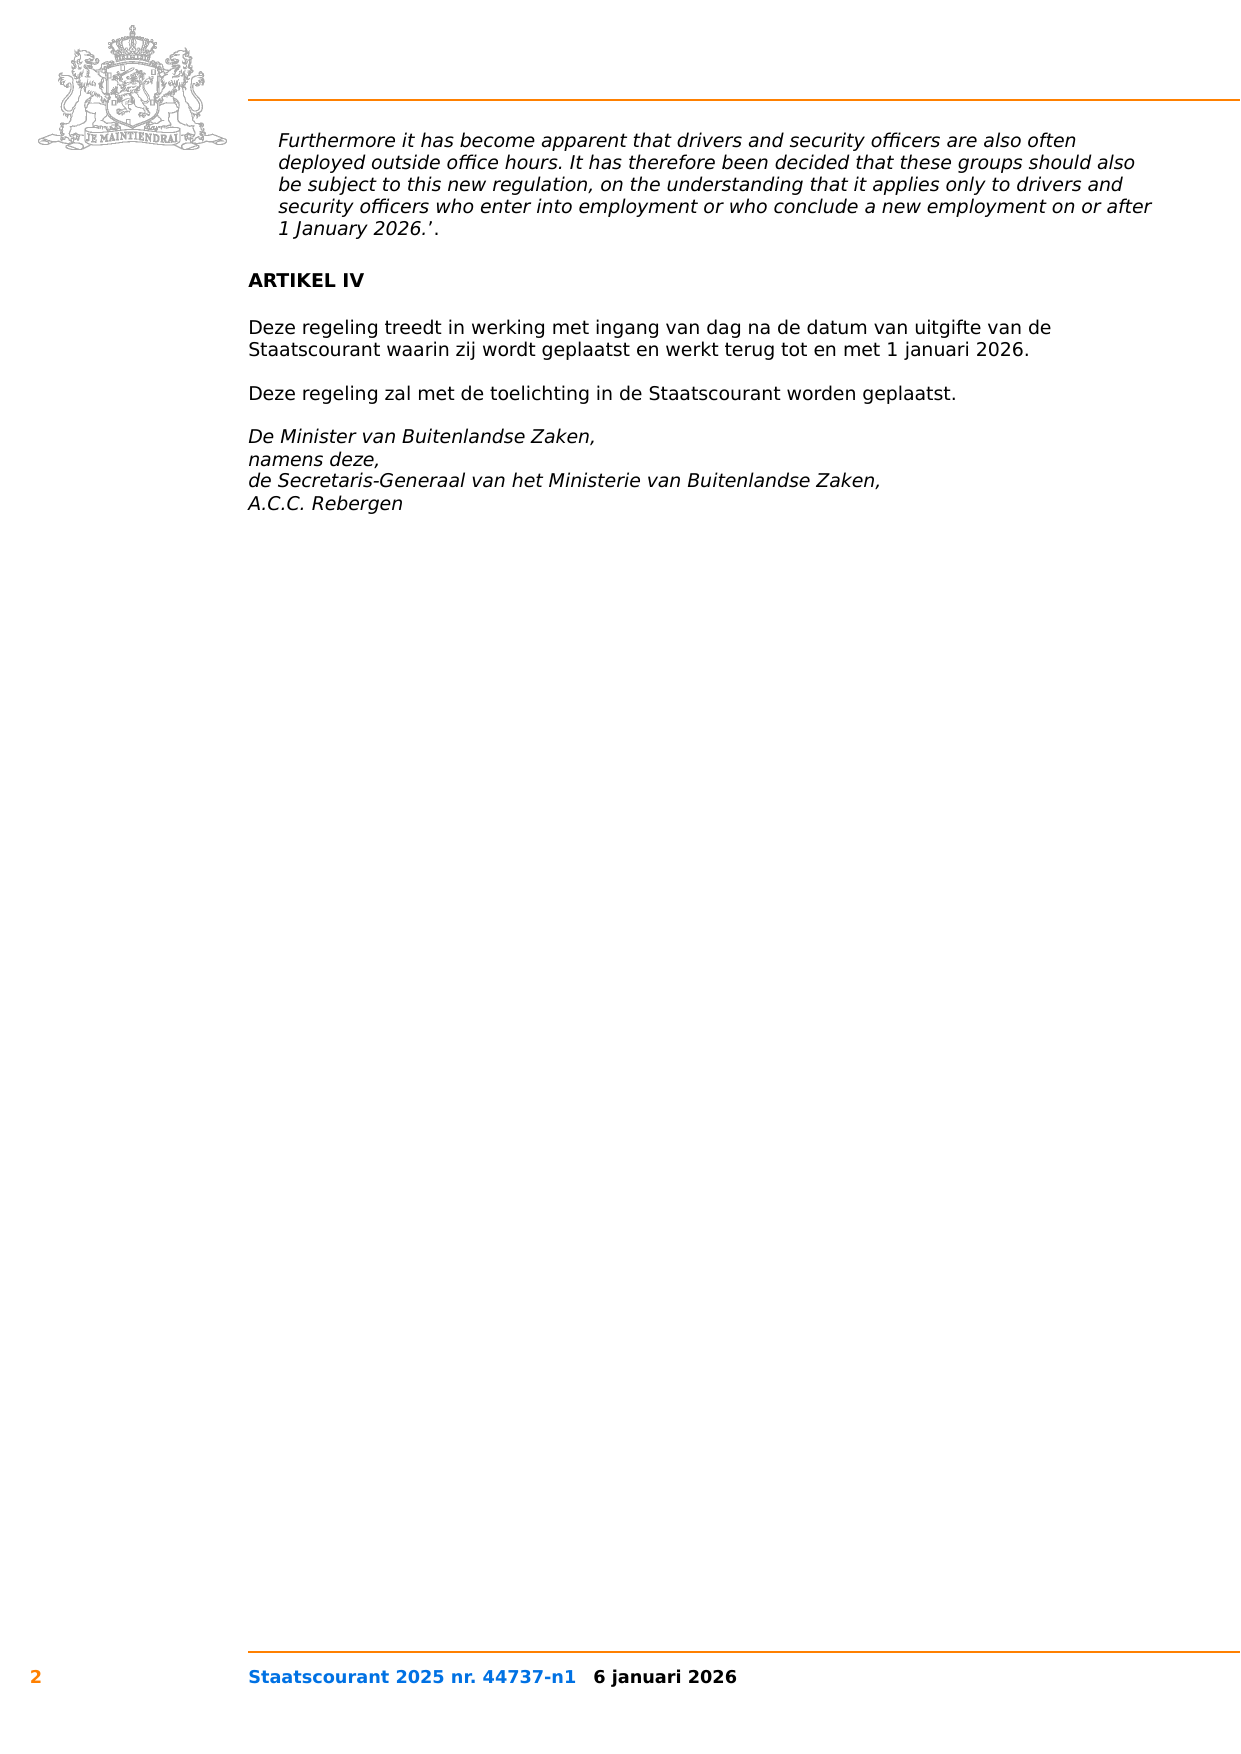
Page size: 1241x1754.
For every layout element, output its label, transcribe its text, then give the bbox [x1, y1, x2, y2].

text Deze regeling zal met de toelichting in de Staatscourant worden geplaatst. [248, 383, 1163, 404]
text Deze regeling treedt in werking met ingang van dag na de datum van uitgifte van de Staatscourant waarin zij wordt geplaatst en werkt terug tot en met 1 januari 2026. [248, 317, 1163, 361]
text Furthermore it has become apparent that drivers and security officers are also often deployed outside office hours. It has therefore been decided that these groups should also be subject to this new regulation, on the understanding that it applies only to drivers and security officers who enter into employment or who conclude a new employment on or after 1 January 2026.’. [278, 130, 1163, 240]
text De Minister van Buitenlandse Zaken, namens deze, de Secretaris-Generaal van het Ministerie van Buitenlandse Zaken, A.C.C. Rebergen [248, 426, 1163, 514]
subtitle ARTIKEL IV [248, 270, 1163, 292]
picture [38, 25, 227, 150]
